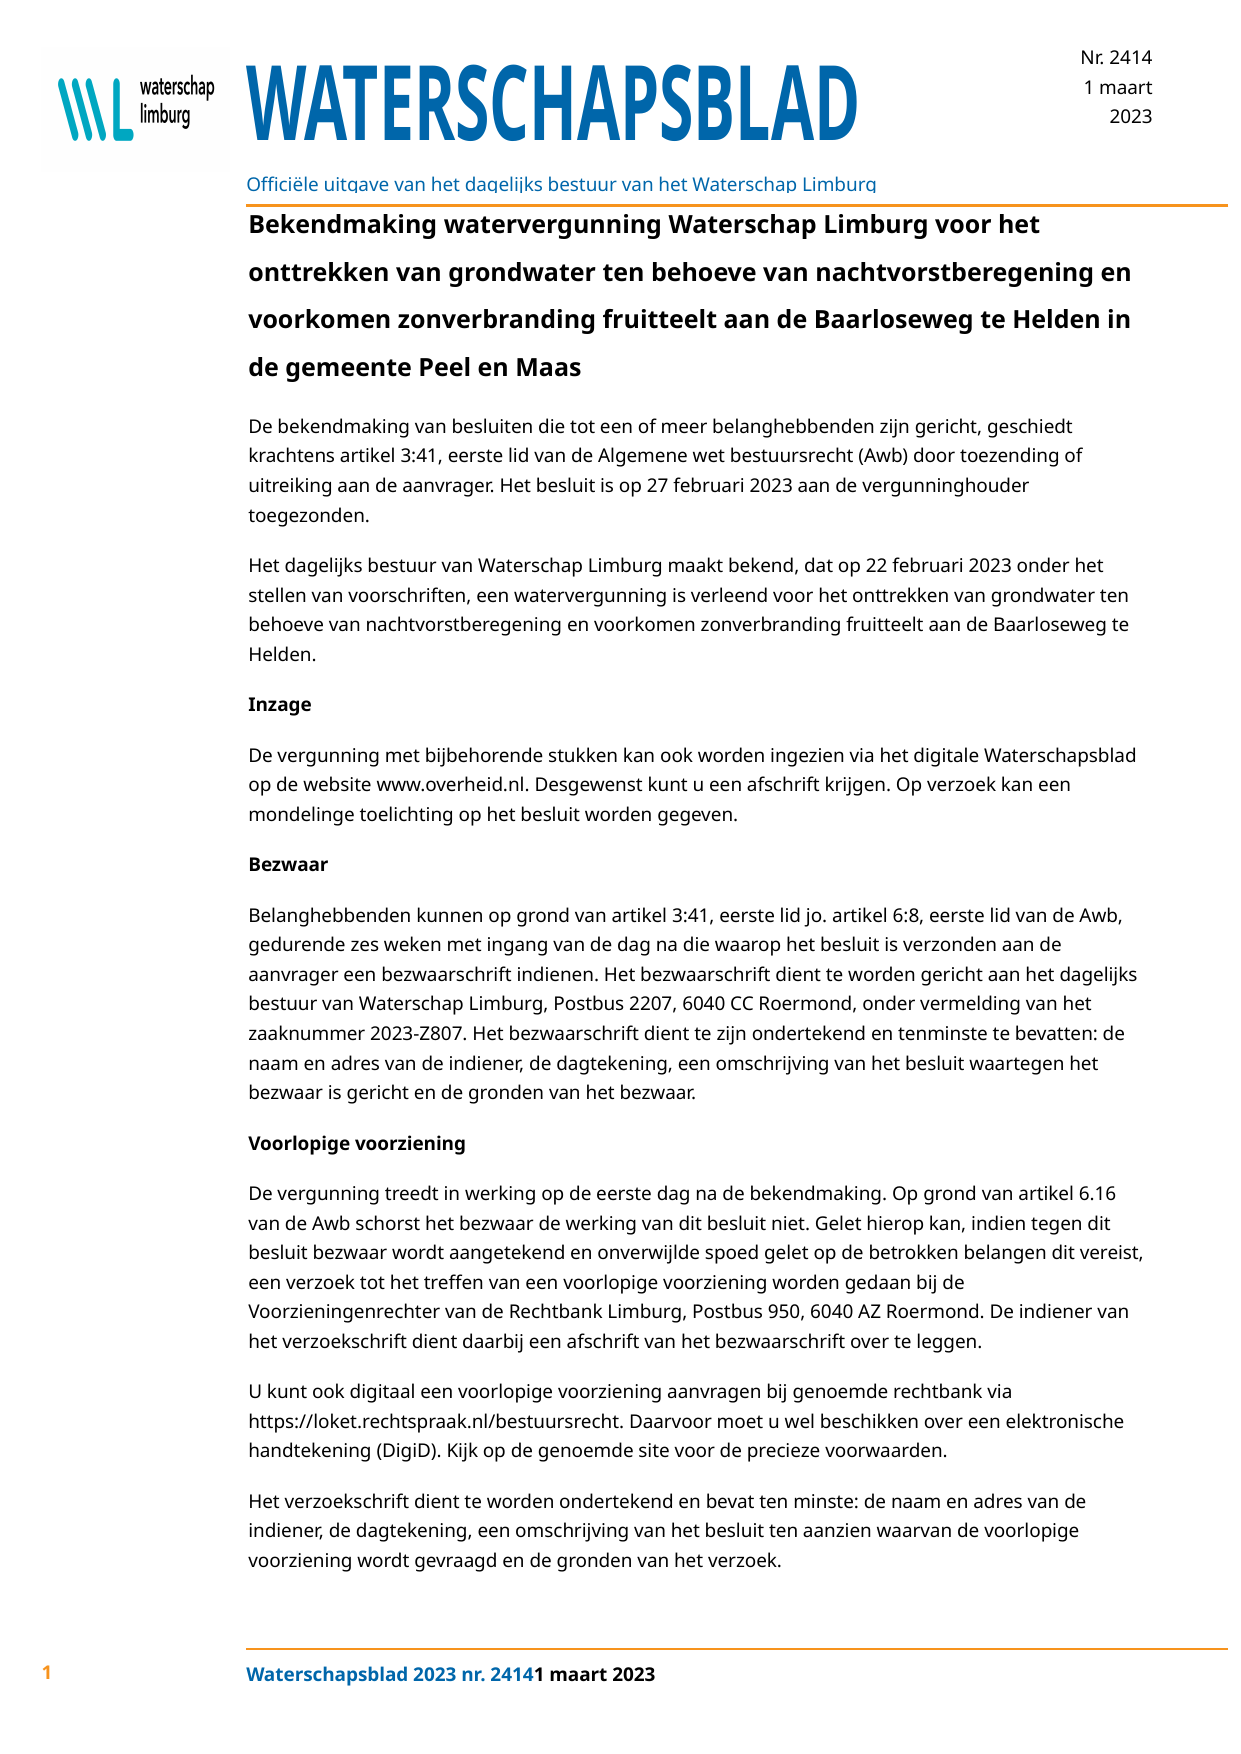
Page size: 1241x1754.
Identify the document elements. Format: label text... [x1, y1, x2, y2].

text Inzage [248, 691, 1152, 717]
text De bekendmaking van besluiten die tot een of meer belanghebbenden zijn gericht, geschiedt krachtens artikel 3:41, eerste lid van de Algemene wet bestuursrecht (Awb) door toezending of uitreiking aan de aanvrager. Het besluit is op 27 februari 2023 aan de vergunninghouder toegezonden. [248, 413, 1152, 528]
text De vergunning treedt in werking op de eerste dag na de bekendmaking. Op grond van artikel 6.16 van de Awb schorst het bezwaar de werking van dit besluit niet. Gelet hierop kan, indien tegen dit besluit bezwaar wordt aangetekend en onverwijlde spoed gelet op de betrokken belangen dit vereist, een verzoek tot het treffen van een voorlopige voorziening worden gedaan bij de Voorzieningenrechter van de Rechtbank Limburg, Postbus 950, 6040 AZ Roermond. De indiener van het verzoekschrift dient daarbij een afschrift van het bezwaarschrift over te leggen. [248, 1180, 1152, 1354]
text Voorlopige voorziening [248, 1130, 1152, 1156]
text Bezwaar [248, 851, 1152, 877]
text De vergunning met bijbehorende stukken kan ook worden ingezien via het digitale Waterschapsblad op de website www.overheid.nl. Desgewenst kunt u een afschrift krijgen. Op verzoek kan een mondelinge toelichting op het besluit worden gegeven. [248, 742, 1152, 827]
text Het verzoekschrift dient te worden ondertekend en bevat ten minste: de naam en adres van de indiener, de dagtekening, een omschrijving van het besluit ten aanzien waarvan de voorlopige voorziening wordt gevraagd en de gronden van het verzoek. [248, 1488, 1152, 1573]
picture [41, 47, 231, 172]
text U kunt ook digitaal een voorlopige voorziening aanvragen bij genoemde rechtbank via https://loket.rechtspraak.nl/bestuursrecht. Daarvoor moet u wel beschikken over een elektronische handtekening (DigiD). Kijk op de genoemde site voor de precieze voorwaarden. [248, 1378, 1152, 1463]
text Bekendmaking watervergunning Waterschap Limburg voor het onttrekken van grondwater ten behoeve van nachtvorstberegening en voorkomen zonverbranding fruitteelt aan de Baarloseweg te Helden in de gemeente Peel en Maas [248, 207, 1152, 384]
text Belanghebbenden kunnen op grond van artikel 3:41, eerste lid jo. artikel 6:8, eerste lid van de Awb, gedurende zes weken met ingang van de dag na die waarop het besluit is verzonden aan de aanvrager een bezwaarschrift indienen. Het bezwaarschrift dient te worden gericht aan het dagelijks bestuur van Waterschap Limburg, Postbus 2207, 6040 CC Roermond, onder vermelding van het zaaknummer 2023-Z807. Het bezwaarschrift dient te zijn ondertekend en tenminste te bevatten: de naam en adres van de indiener, de dagtekening, een omschrijving van het besluit waartegen het bezwaar is gericht en de gronden van het bezwaar. [248, 902, 1152, 1105]
text Het dagelijks bestuur van Waterschap Limburg maakt bekend, dat op 22 februari 2023 onder het stellen van voorschriften, een watervergunning is verleend voor het onttrekken van grondwater ten behoeve van nachtvorstberegening en voorkomen zonverbranding fruitteelt aan de Baarloseweg te Helden. [248, 552, 1152, 667]
